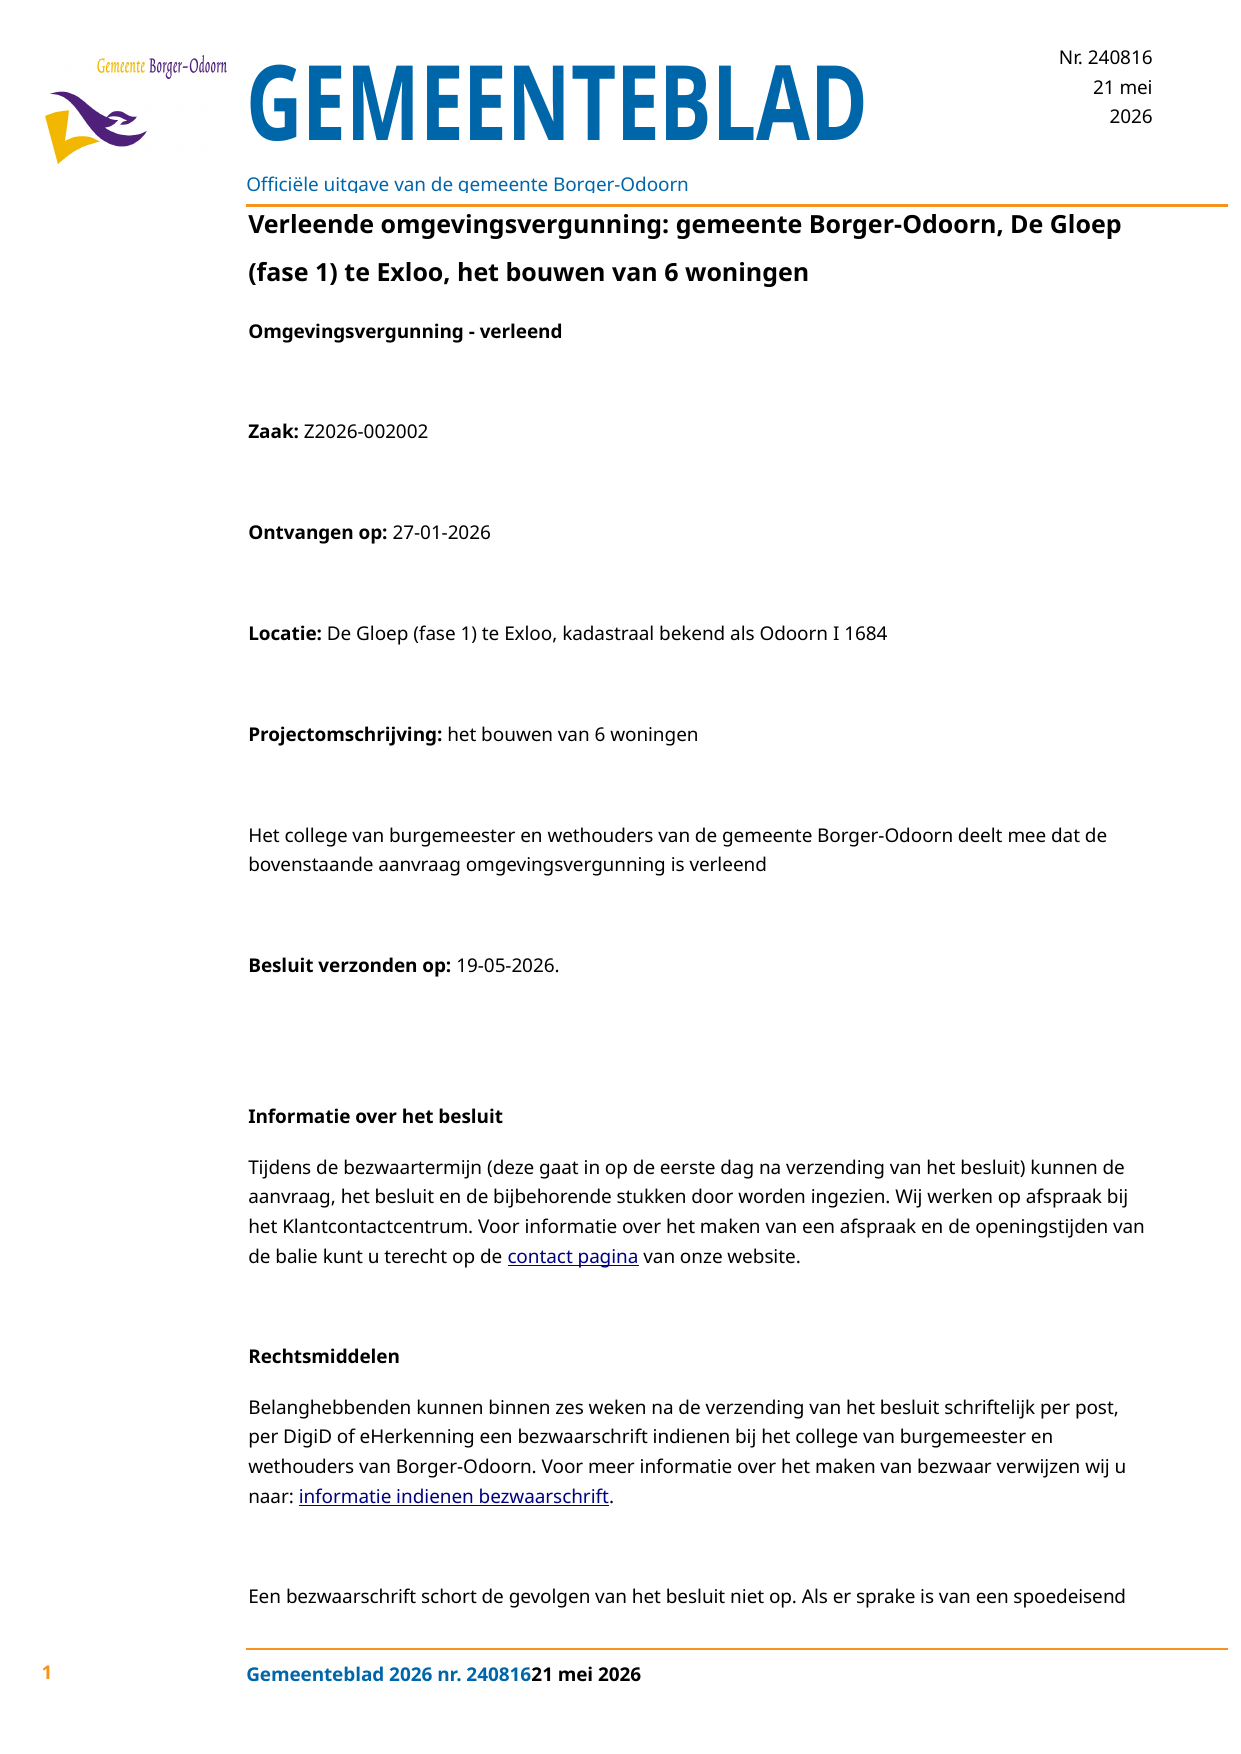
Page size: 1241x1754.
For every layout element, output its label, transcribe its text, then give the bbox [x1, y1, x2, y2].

text Omgevingsvergunning - verleend [248, 318, 1152, 344]
text Rechtsmiddelen [248, 1344, 1152, 1369]
text Verleende omgevingsvergunning: gemeente Borger-Odoorn, De Gloep (fase 1) te Exloo, het bouwen van 6 woningen [248, 207, 1152, 288]
text Tijdens de bezwaartermijn (deze gaat in op de eerste dag na verzending van het besluit) kunnen de aanvraag, het besluit en de bijbehorende stukken door worden ingezien. Wij werken op afspraak bij het Klantcontactcentrum. Voor informatie over het maken van een afspraak en de openingstijden van de balie kunt u terecht op de contact pagina van onze website. [248, 1154, 1152, 1269]
text Informatie over het besluit [248, 1104, 1152, 1129]
text Een bezwaarschrift schort de gevolgen van het besluit niet op. Als er sprake is van een spoedeisend [248, 1584, 1152, 1609]
text Het college van burgemeester en wethouders van de gemeente Borger-Odoorn deelt mee dat de bovenstaande aanvraag omgevingsvergunning is verleend [248, 822, 1152, 877]
text Ontvangen op: 27-01-2026 [248, 519, 1152, 545]
text Belanghebbenden kunnen binnen zes weken na de verzending van het besluit schriftelijk per post, per DigiD of eHerkenning een bezwaarschrift indienen bij het college van burgemeester en wethouders van Borger-Odoorn. Voor meer informatie over het maken van bezwaar verwijzen wij u naar: informatie indienen bezwaarschrift. [248, 1394, 1152, 1509]
text Projectomschrijving: het bouwen van 6 woningen [248, 721, 1152, 747]
picture [41, 47, 231, 172]
text Besluit verzonden op: 19-05-2026. [248, 952, 1152, 978]
text Zaak: Z2026-002002 [248, 419, 1152, 444]
text Locatie: De Gloep (fase 1) te Exloo, kadastraal bekend als Odoorn I 1684 [248, 620, 1152, 646]
